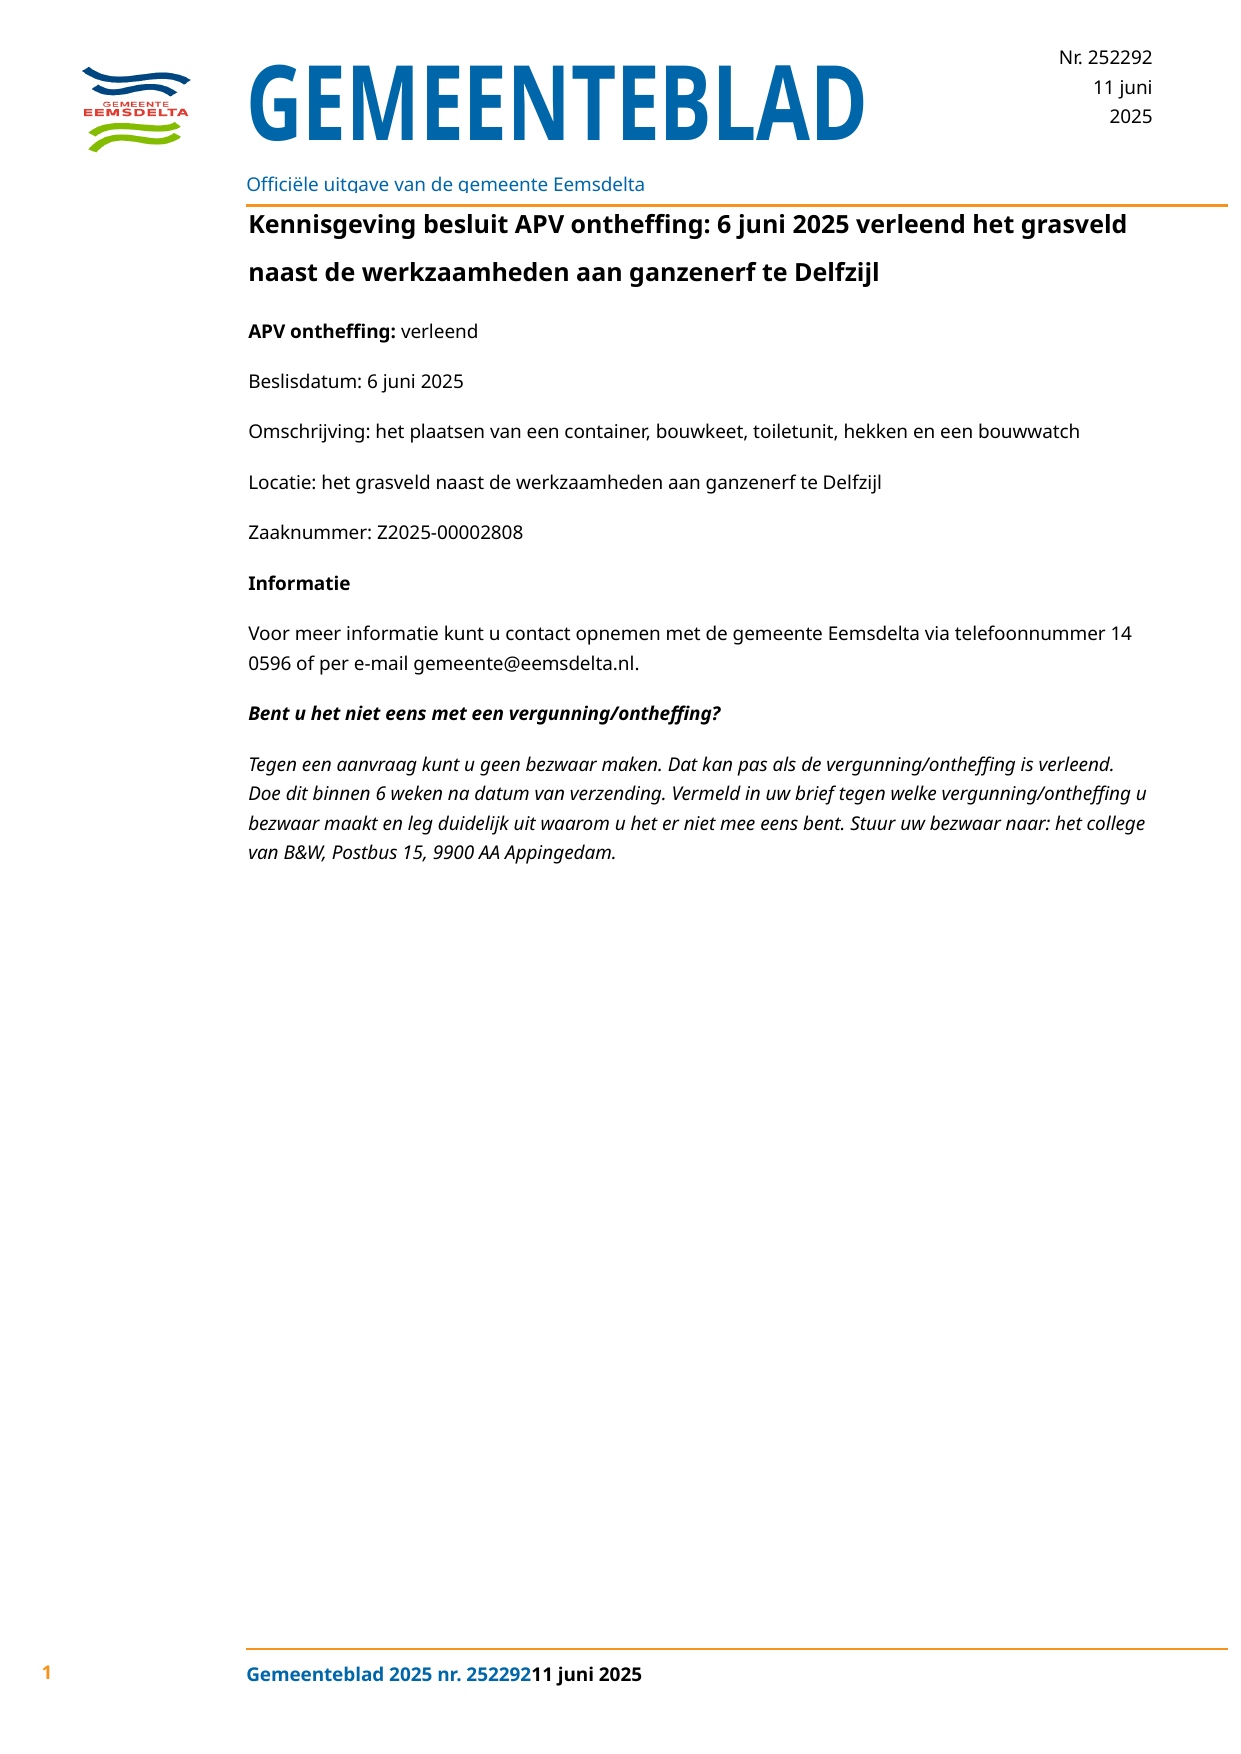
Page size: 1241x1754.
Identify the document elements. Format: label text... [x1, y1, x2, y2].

text Voor meer informatie kunt u contact opnemen met de gemeente Eemsdelta via telefoonnummer 14 0596 of per e-mail gemeente@eemsdelta.nl. [248, 620, 1152, 676]
text APV ontheffing: verleend [248, 318, 1152, 344]
text Omschrijving: het plaatsen van een container, bouwkeet, toiletunit, hekken en een bouwwatch [248, 419, 1152, 444]
text Bent u het niet eens met een vergunning/ontheffing? [248, 700, 1152, 726]
text Zaaknummer: Z2025-00002808 [248, 519, 1152, 545]
text Tegen een aanvraag kunt u geen bezwaar maken. Dat kan pas als de vergunning/ontheffing is verleend. Doe dit binnen 6 weken na datum van verzending. Vermeld in uw brief tegen welke vergunning/ontheffing u bezwaar maakt en leg duidelijk uit waarom u het er niet mee eens bent. Stuur uw bezwaar naar: het college van B&W, Postbus 15, 9900 AA Appingedam. [248, 751, 1152, 865]
text Informatie [248, 570, 1152, 596]
picture [41, 47, 231, 172]
text Beslisdatum: 6 juni 2025 [248, 368, 1152, 394]
text Locatie: het grasveld naast de werkzaamheden aan ganzenerf te Delfzijl [248, 469, 1152, 495]
text Kennisgeving besluit APV ontheffing: 6 juni 2025 verleend het grasveld naast de werkzaamheden aan ganzenerf te Delfzijl [248, 207, 1152, 288]
